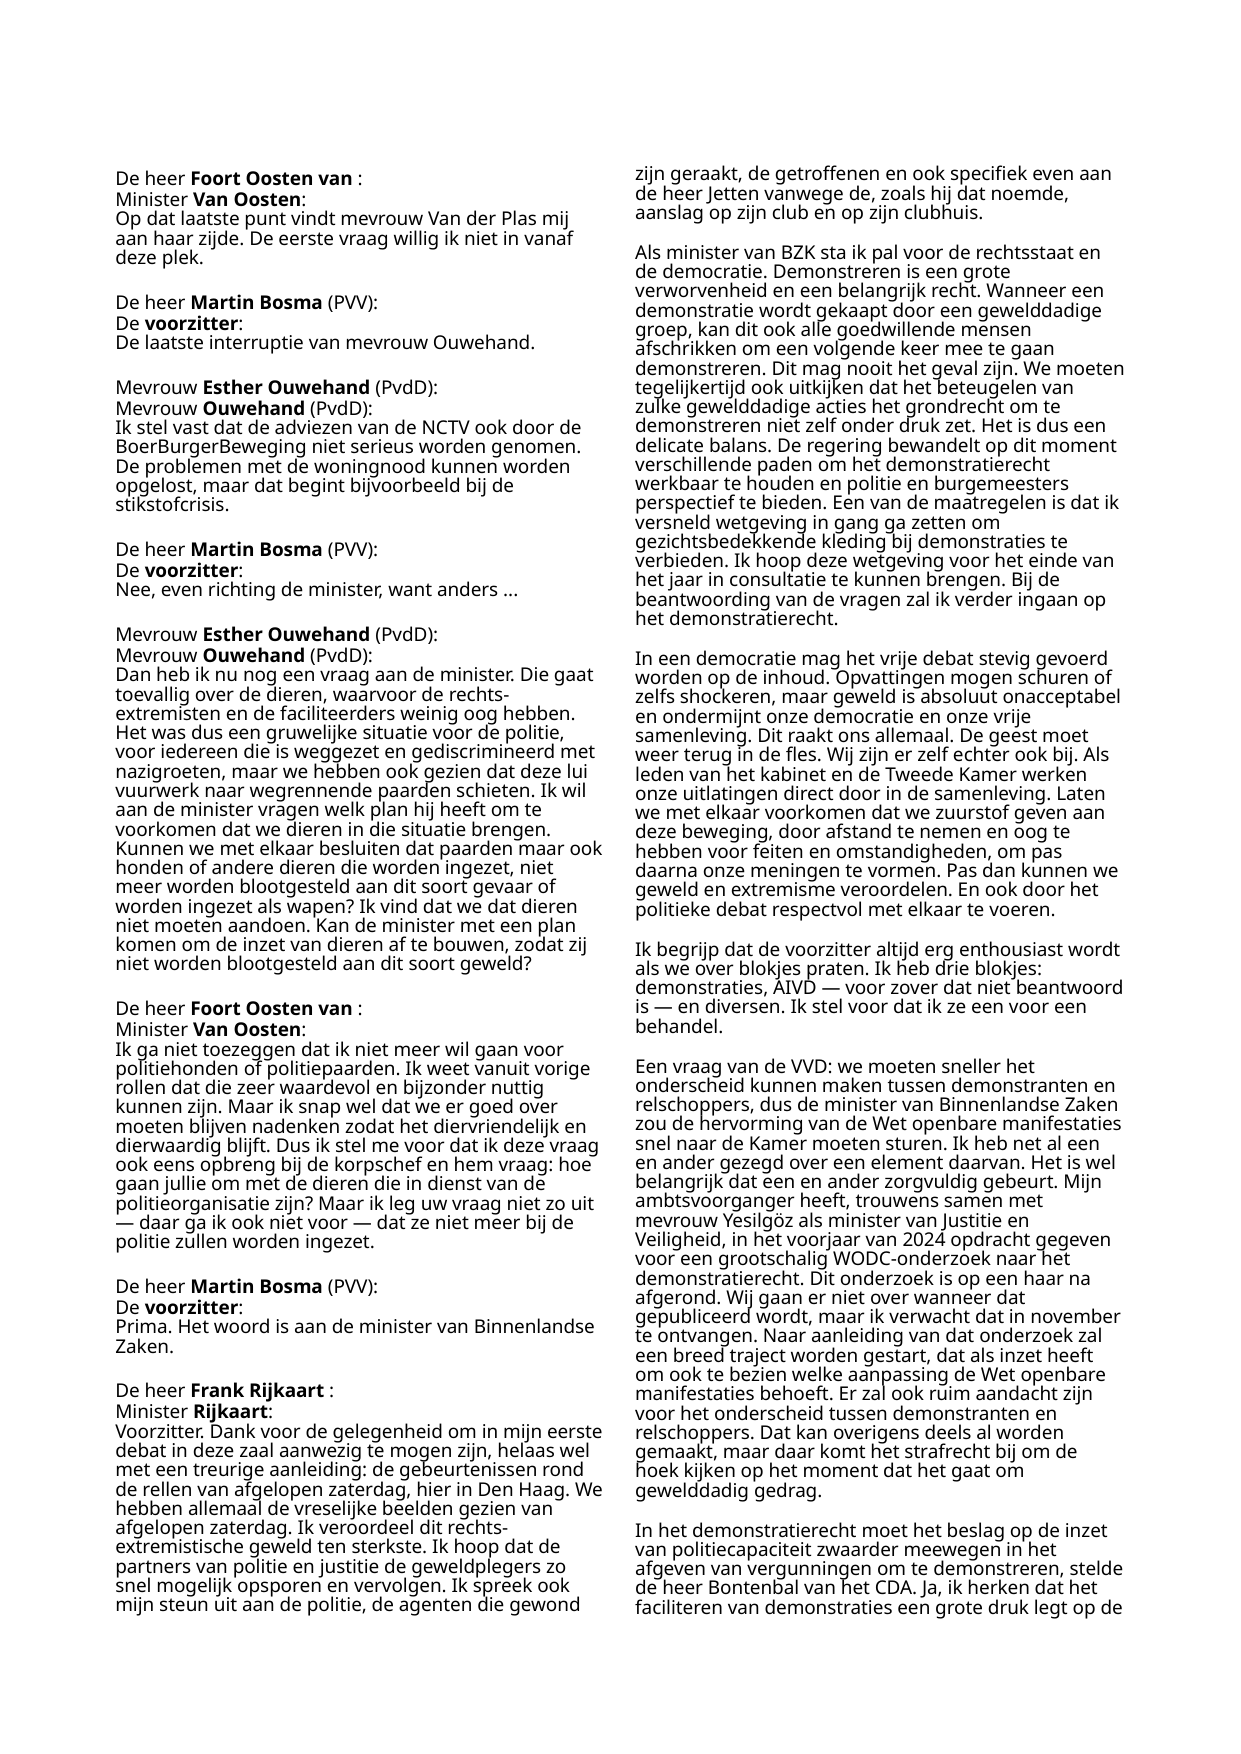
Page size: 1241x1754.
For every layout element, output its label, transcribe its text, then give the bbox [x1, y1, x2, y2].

text De voorzitter: [115, 315, 605, 334]
text De heer Martin Bosma (PVV): [115, 1273, 605, 1299]
text Minister Rijkaart: [115, 1403, 605, 1423]
text De heer Foort Oosten van : [115, 165, 605, 191]
text De laatste interruptie van mevrouw Ouwehand. [115, 334, 605, 353]
text De heer Frank Rijkaart : [115, 1378, 605, 1403]
text Minister Van Oosten: [115, 1021, 605, 1041]
text De voorzitter: [115, 1299, 605, 1318]
text Ik stel vast dat de adviezen van de NCTV ook door de BoerBurgerBeweging niet serieus worden genomen. De problemen met de woningnood kunnen worden opgelost, maar dat begint bijvoorbeeld bij de stikstofcrisis. [115, 419, 605, 515]
text Ik ga niet toezeggen dat ik niet meer wil gaan voor politiehonden of politiepaarden. Ik weet vanuit vorige rollen dat die zeer waardevol en bijzonder nuttig kunnen zijn. Maar ik snap wel dat we er goed over moeten blijven nadenken zodat het diervriendelijk en dierwaardig blijft. Dus ik stel me voor dat ik deze vraag ook eens opbreng bij de korpschef en hem vraag: hoe gaan jullie om met de dieren die in dienst van de politieorganisatie zijn? Maar ik leg uw vraag niet zo uit — daar ga ik ook niet voor — dat ze niet meer bij de politie zullen worden ingezet. [115, 1041, 605, 1252]
text Voorzitter. Dank voor de gelegenheid om in mijn eerste debat in deze zaal aanwezig te mogen zijn, helaas wel met een treurige aanleiding: de gebeurtenissen rond de rellen van afgelopen zaterdag, hier in Den Haag. We hebben allemaal de vreselijke beelden gezien van afgelopen zaterdag. Ik veroordeel dit rechts-extremistische geweld ten sterkste. Ik hoop dat de partners van politie en justitie de geweldplegers zo snel mogelijk opsporen en vervolgen. Ik spreek ook mijn steun uit aan de politie, de agenten die gewond [115, 1423, 605, 1615]
text Prima. Het woord is aan de minister van Binnenlandse Zaken. [115, 1318, 605, 1357]
text In het demonstratierecht moet het beslag op de inzet van politiecapaciteit zwaarder meewegen in het afgeven van vergunningen om te demonstreren, stelde de heer Bontenbal van het CDA. Ja, ik herken dat het faciliteren van demonstraties een grote druk legt op de [635, 1522, 1125, 1618]
text Ik begrijp dat de voorzitter altijd erg enthousiast wordt als we over blokjes praten. Ik heb drie blokjes: demonstraties, AIVD — voor zover dat niet beantwoord is — en diversen. Ik stel voor dat ik ze een voor een behandel. [635, 941, 1125, 1037]
text Mevrouw Esther Ouwehand (PvdD): [115, 374, 605, 400]
text De heer Foort Oosten van : [115, 996, 605, 1021]
text Mevrouw Ouwehand (PvdD): [115, 400, 605, 419]
text Mevrouw Ouwehand (PvdD): [115, 647, 605, 666]
text zijn geraakt, de getroffenen en ook specifiek even aan de heer Jetten vanwege de, zoals hij dat noemde, aanslag op zijn club en op zijn clubhuis. [635, 165, 1125, 223]
text De heer Martin Bosma (PVV): [115, 536, 605, 562]
text De voorzitter: [115, 562, 605, 581]
text De heer Martin Bosma (PVV): [115, 289, 605, 315]
text Minister Van Oosten: [115, 191, 605, 210]
text In een democratie mag het vrije debat stevig gevoerd worden op de inhoud. Opvattingen mogen schuren of zelfs shockeren, maar geweld is absoluut onacceptabel en ondermijnt onze democratie en onze vrije samenleving. Dit raakt ons allemaal. De geest moet weer terug in de fles. Wij zijn er zelf echter ook bij. Als leden van het kabinet en de Tweede Kamer werken onze uitlatingen direct door in de samenleving. Laten we met elkaar voorkomen dat we zuurstof geven aan deze beweging, door afstand te nemen en oog te hebben voor feiten en omstandigheden, om pas daarna onze meningen te vormen. Pas dan kunnen we geweld en extremisme veroordelen. En ook door het politieke debat respectvol met elkaar te voeren. [635, 650, 1125, 920]
text Nee, even richting de minister, want anders ... [115, 581, 605, 601]
text Dan heb ik nu nog een vraag aan de minister. Die gaat toevallig over de dieren, waarvoor de rechts-extremisten en de faciliteerders weinig oog hebben. Het was dus een gruwelijke situatie voor de politie, voor iedereen die is weggezet en gediscrimineerd met nazigroeten, maar we hebben ook gezien dat deze lui vuurwerk naar wegrennende paarden schieten. Ik wil aan de minister vragen welk plan hij heeft om te voorkomen dat we dieren in die situatie brengen. Kunnen we met elkaar besluiten dat paarden maar ook honden of andere dieren die worden ingezet, niet meer worden blootgesteld aan dit soort gevaar of worden ingezet als wapen? Ik vind dat we dat dieren niet moeten aandoen. Kan de minister met een plan komen om de inzet van dieren af te bouwen, zodat zij niet worden blootgesteld aan dit soort geweld? [115, 666, 605, 975]
text Een vraag van de VVD: we moeten sneller het onderscheid kunnen maken tussen demonstranten en relschoppers, dus de minister van Binnenlandse Zaken zou de hervorming van de Wet openbare manifestaties snel naar de Kamer moeten sturen. Ik heb net al een en ander gezegd over een element daarvan. Het is wel belangrijk dat een en ander zorgvuldig gebeurt. Mijn ambtsvoorganger heeft, trouwens samen met mevrouw Yesilgöz als minister van Justitie en Veiligheid, in het voorjaar van 2024 opdracht gegeven voor een grootschalig WODC-onderzoek naar het demonstratierecht. Dit onderzoek is op een haar na afgerond. Wij gaan er niet over wanneer dat gepubliceerd wordt, maar ik verwacht dat in november te ontvangen. Naar aanleiding van dat onderzoek zal een breed traject worden gestart, dat als inzet heeft om ook te bezien welke aanpassing de Wet openbare manifestaties behoeft. Er zal ook ruim aandacht zijn voor het onderscheid tussen demonstranten en relschoppers. Dat kan overigens deels al worden gemaakt, maar daar komt het strafrecht bij om de hoek kijken op het moment dat het gaat om gewelddadig gedrag. [635, 1058, 1125, 1501]
text Op dat laatste punt vindt mevrouw Van der Plas mij aan haar zijde. De eerste vraag willig ik niet in vanaf deze plek. [115, 210, 605, 268]
text Als minister van BZK sta ik pal voor de rechtsstaat en de democratie. Demonstreren is een grote verworvenheid en een belangrijk recht. Wanneer een demonstratie wordt gekaapt door een gewelddadige groep, kan dit ook alle goedwillende mensen afschrikken om een volgende keer mee te gaan demonstreren. Dit mag nooit het geval zijn. We moeten tegelijkertijd ook uitkijken dat het beteugelen van zulke gewelddadige acties het grondrecht om te demonstreren niet zelf onder druk zet. Het is dus een delicate balans. De regering bewandelt op dit moment verschillende paden om het demonstratierecht werkbaar te houden en politie en burgemeesters perspectief te bieden. Een van de maatregelen is dat ik versneld wetgeving in gang ga zetten om gezichtsbedekkende kleding bij demonstraties te verbieden. Ik hoop deze wetgeving voor het einde van het jaar in consultatie te kunnen brengen. Bij de beantwoording van de vragen zal ik verder ingaan op het demonstratierecht. [635, 244, 1125, 629]
text Mevrouw Esther Ouwehand (PvdD): [115, 621, 605, 647]
